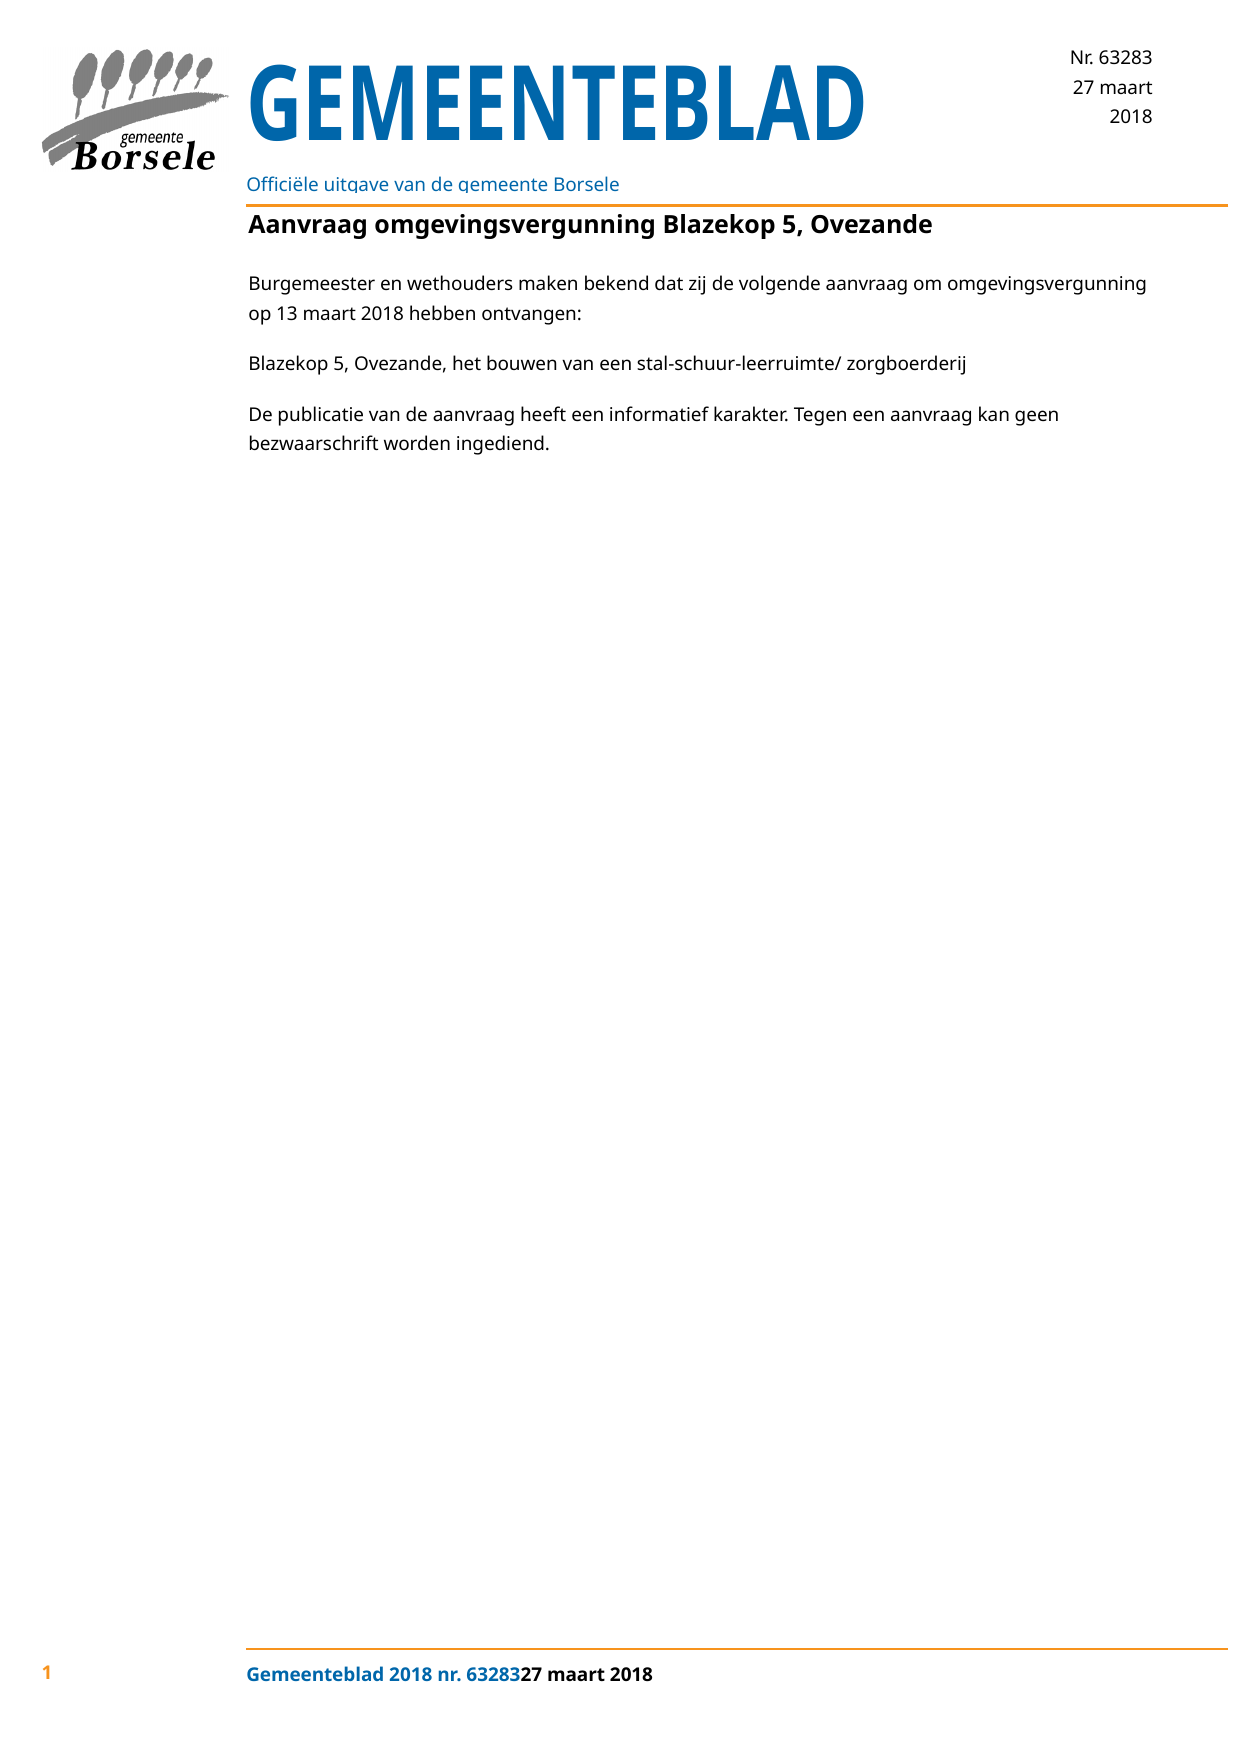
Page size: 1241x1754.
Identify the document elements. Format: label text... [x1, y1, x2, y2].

text Aanvraag omgevingsvergunning Blazekop 5, Ovezande [248, 207, 1152, 241]
picture [41, 47, 231, 172]
text Blazekop 5, Ovezande, het bouwen van een stal-schuur-leerruimte/ zorgboerderij [248, 350, 1152, 376]
text De publicatie van de aanvraag heeft een informatief karakter. Tegen een aanvraag kan geen bezwaarschrift worden ingediend. [248, 401, 1152, 456]
text Burgemeester en wethouders maken bekend dat zij de volgende aanvraag om omgevingsvergunning op 13 maart 2018 hebben ontvangen: [248, 270, 1152, 326]
